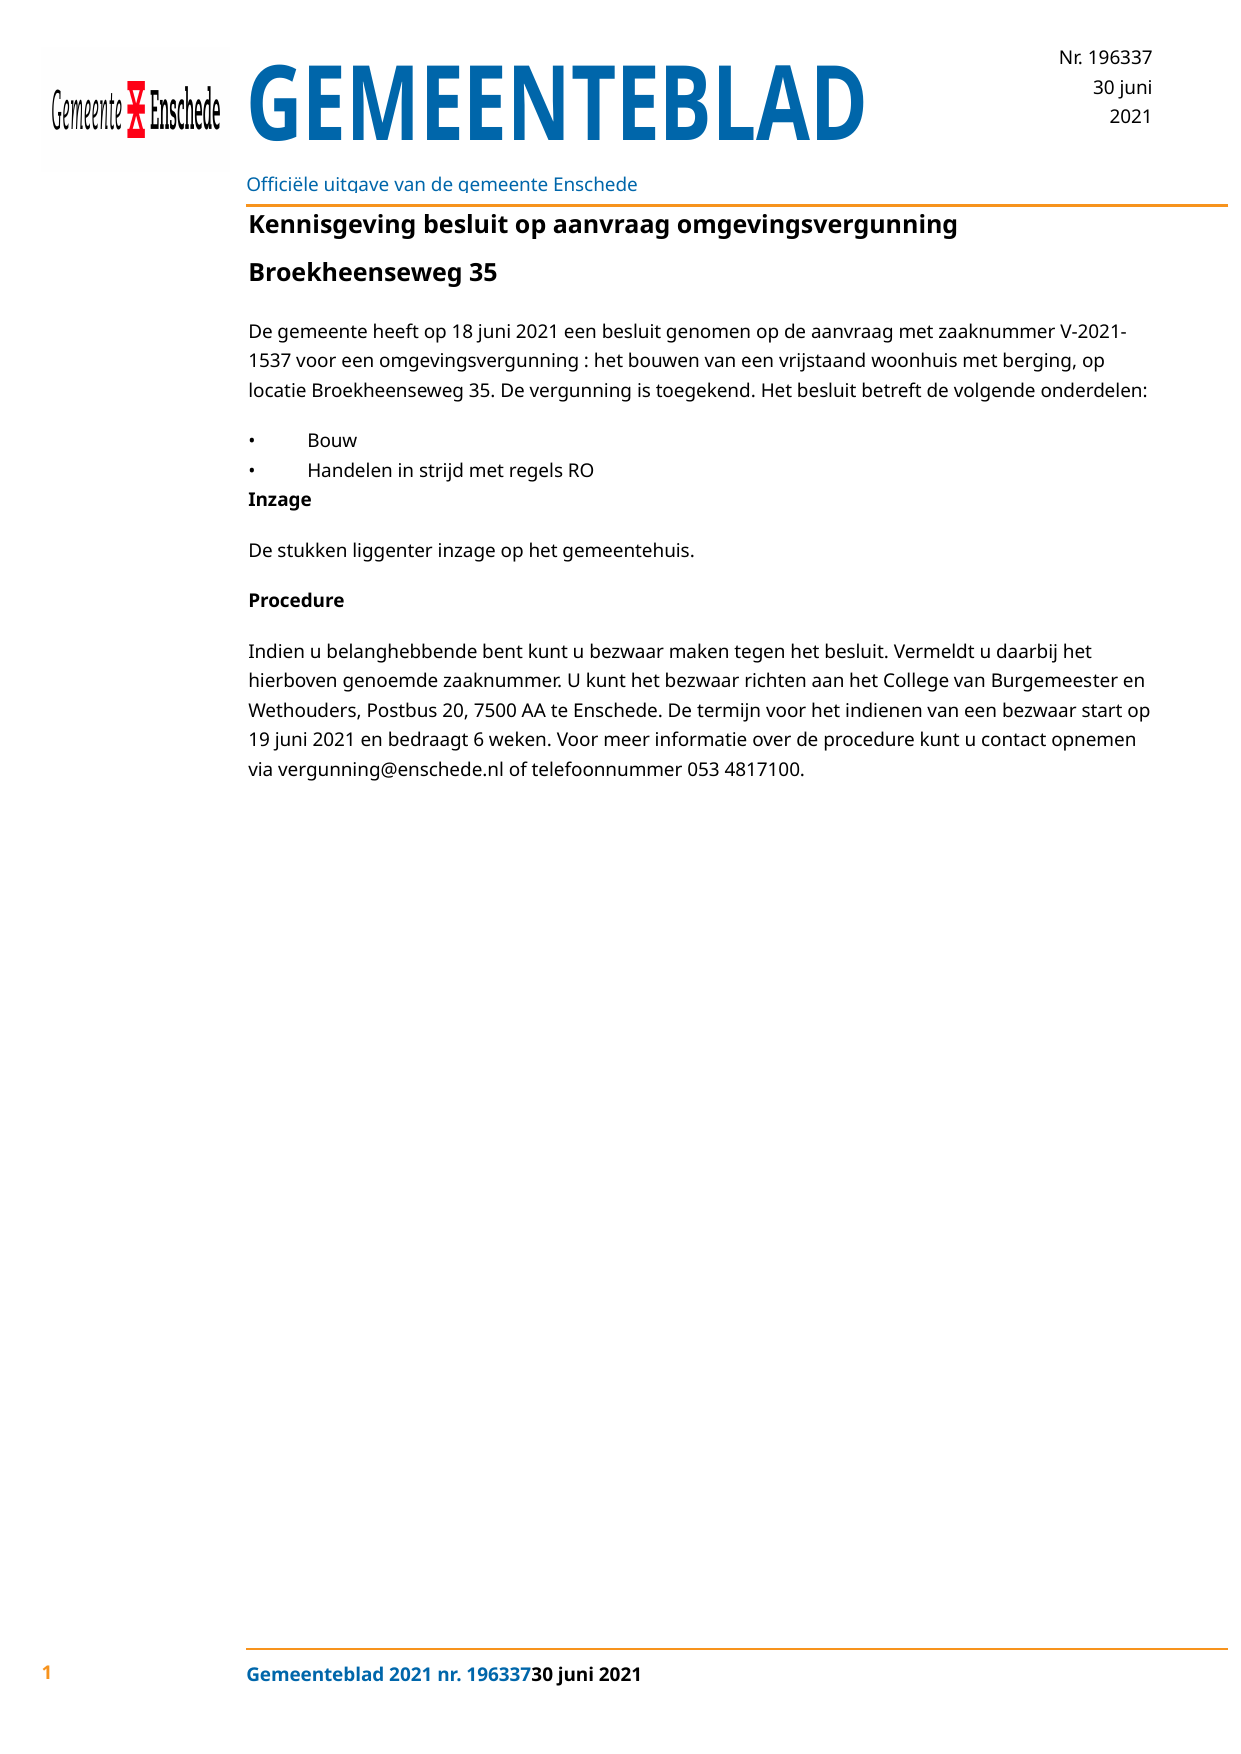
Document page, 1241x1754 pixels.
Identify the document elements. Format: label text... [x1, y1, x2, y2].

list Handelen in strijd met regels RO [248, 457, 1152, 483]
list Bouw [248, 427, 1152, 453]
text Procedure [248, 587, 1152, 613]
text De stukken liggenter inzage op het gemeentehuis. [248, 537, 1152, 563]
picture [41, 47, 231, 172]
text De gemeente heeft op 18 juni 2021 een besluit genomen op de aanvraag met zaaknummer V-2021-1537 voor een omgevingsvergunning : het bouwen van een vrijstaand woonhuis met berging, op locatie Broekheenseweg 35. De vergunning is toegekend. Het besluit betreft de volgende onderdelen: [248, 318, 1152, 403]
text Inzage [248, 487, 1152, 512]
text Indien u belanghebbende bent kunt u bezwaar maken tegen het besluit. Vermeldt u daarbij het hierboven genoemde zaaknummer. U kunt het bezwaar richten aan het College van Burgemees­ter en Wethouders, Postbus 20, 7500 AA te Enschede. De termijn voor het indienen van een bezwaar start op 19 juni 2021 en bedraagt 6 weken. Voor meer informatie over de procedure kunt u contact opnemen via vergunning@enschede.nl of telefoonnummer 053 4817100. [248, 638, 1152, 782]
text Kennisgeving besluit op aanvraag omgevingsvergunning Broekheenseweg 35 [248, 207, 1152, 288]
